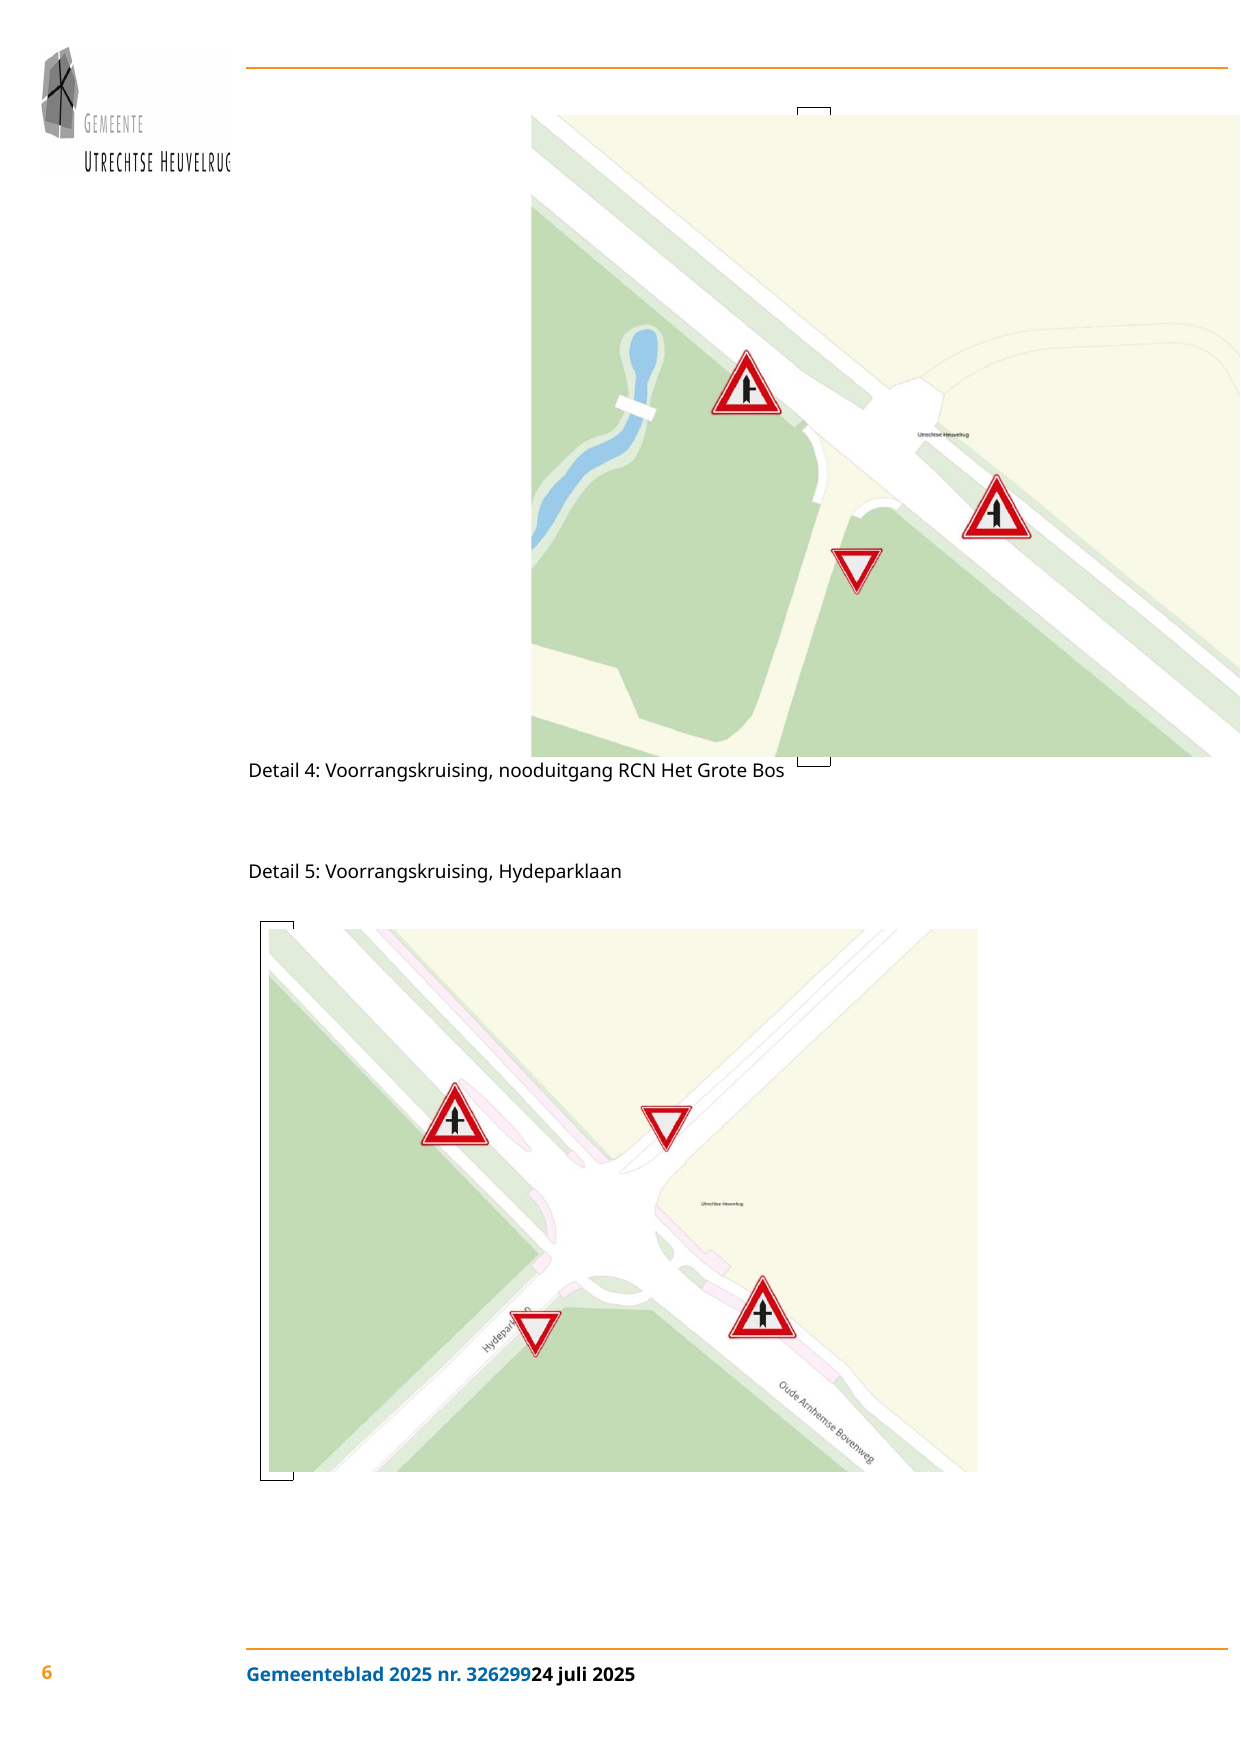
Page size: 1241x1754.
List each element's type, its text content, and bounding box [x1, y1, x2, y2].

picture [531, 115, 1240, 757]
picture [41, 47, 231, 172]
text Detail 5: Voorrangskruising, Hydeparklaan [248, 858, 1152, 884]
text Detail 4: Voorrangskruising, nooduitgang RCN Het Grote Bos [248, 95, 1152, 783]
picture [268, 929, 978, 1472]
